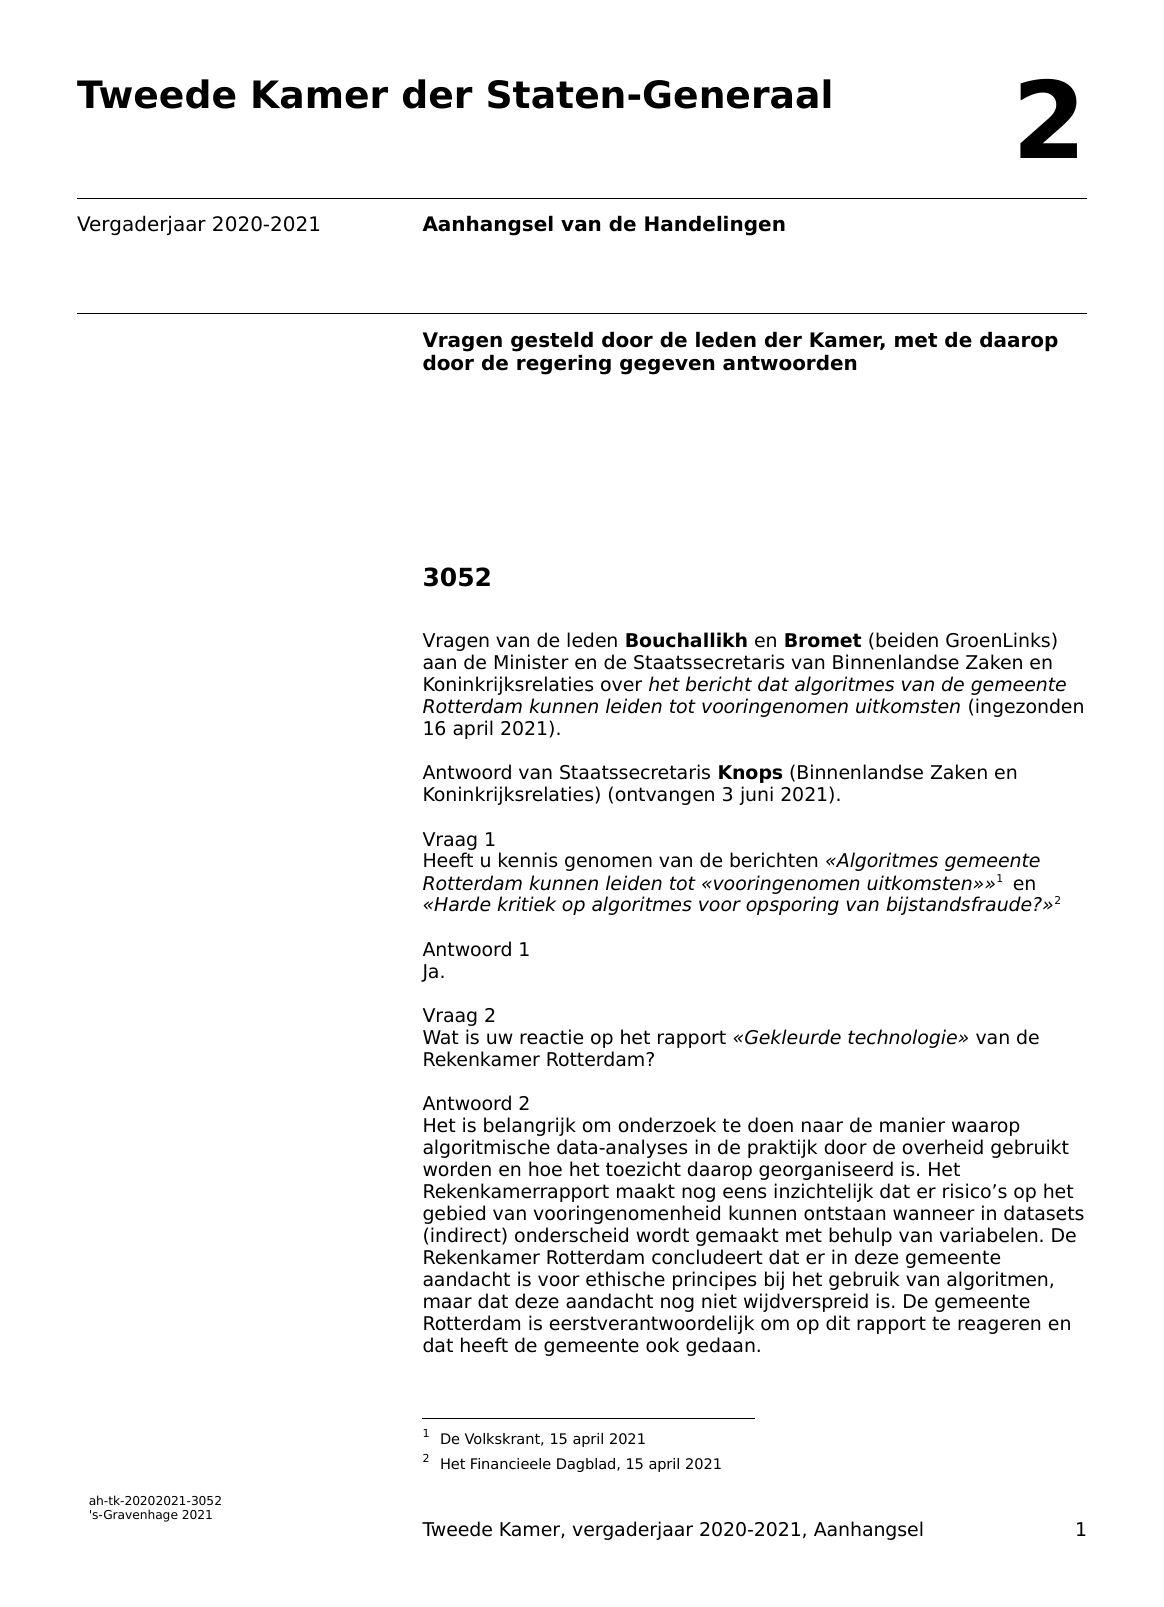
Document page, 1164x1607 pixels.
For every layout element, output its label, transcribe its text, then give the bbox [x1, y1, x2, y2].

text Vraag 1 [422, 828, 1087, 850]
table_header Tweede Kamer der Staten-Generaal [77, 59, 886, 198]
text Antwoord van Staatssecretaris Knops (Binnenlandse Zaken en Koninkrijksrelaties) (ontvangen 3 juni 2021). [422, 762, 1087, 806]
table_cell Aanhangsel van de Handelingen [422, 199, 1087, 313]
text Heeft u kennis genomen van de berichten «Algoritmes gemeente Rotterdam kunnen leiden tot «vooringenomen uitkomsten»» en «Harde kritiek op algoritmes voor opsporing van bijstandsfraude?» [422, 850, 1087, 916]
table_header 2 [886, 59, 1087, 198]
text Vraag 2 [422, 1005, 1087, 1027]
text Antwoord 1 [422, 938, 1087, 961]
text Wat is uw reactie op het rapport «Gekleurde technologie» van de Rekenkamer Rotterdam? [422, 1027, 1087, 1071]
table_cell [77, 314, 422, 375]
text De Volkskrant, 15 april 2021 [422, 1427, 1087, 1449]
table_cell Vragen gesteld door de leden der Kamer, met de daarop door de regering gegeven antwoorden [422, 314, 1087, 375]
text Het is belangrijk om onderzoek te doen naar de manier waarop algoritmische data-analyses in de praktijk door de overheid gebruikt worden en hoe het toezicht daarop georganiseerd is. Het Rekenkamerrapport maakt nog eens inzichtelijk dat er risico’s op het gebied van vooringenomenheid kunnen ontstaan wanneer in datasets (indirect) onderscheid wordt gemaakt met behulp van variabelen. De Rekenkamer Rotterdam concludeert dat er in deze gemeente aandacht is voor ethische principes bij het gebruik van algoritmen, maar dat deze aandacht nog niet wijdverspreid is. De gemeente Rotterdam is eerstverantwoordelijk om op dit rapport te reageren en dat heeft de gemeente ook gedaan. [422, 1115, 1087, 1357]
text ah-tk-20202021-3052 [88, 1494, 323, 1508]
text Het Financieele Dagblad, 15 april 2021 [422, 1452, 1087, 1474]
text Antwoord 2 [422, 1093, 1087, 1115]
text 3052 [422, 563, 1087, 592]
text 's-Gravenhage 2021 [88, 1508, 323, 1522]
text Ja. [422, 961, 1087, 982]
text Vragen van de leden Bouchallikh en Bromet (beiden GroenLinks) aan de Minister en de Staatssecretaris van Binnenlandse Zaken en Koninkrijksrelaties over het bericht dat algoritmes van de gemeente Rotterdam kunnen leiden tot vooringenomen uitkomsten (ingezonden 16 april 2021). [422, 630, 1087, 740]
table_cell Vergaderjaar 2020-2021 [77, 199, 422, 313]
